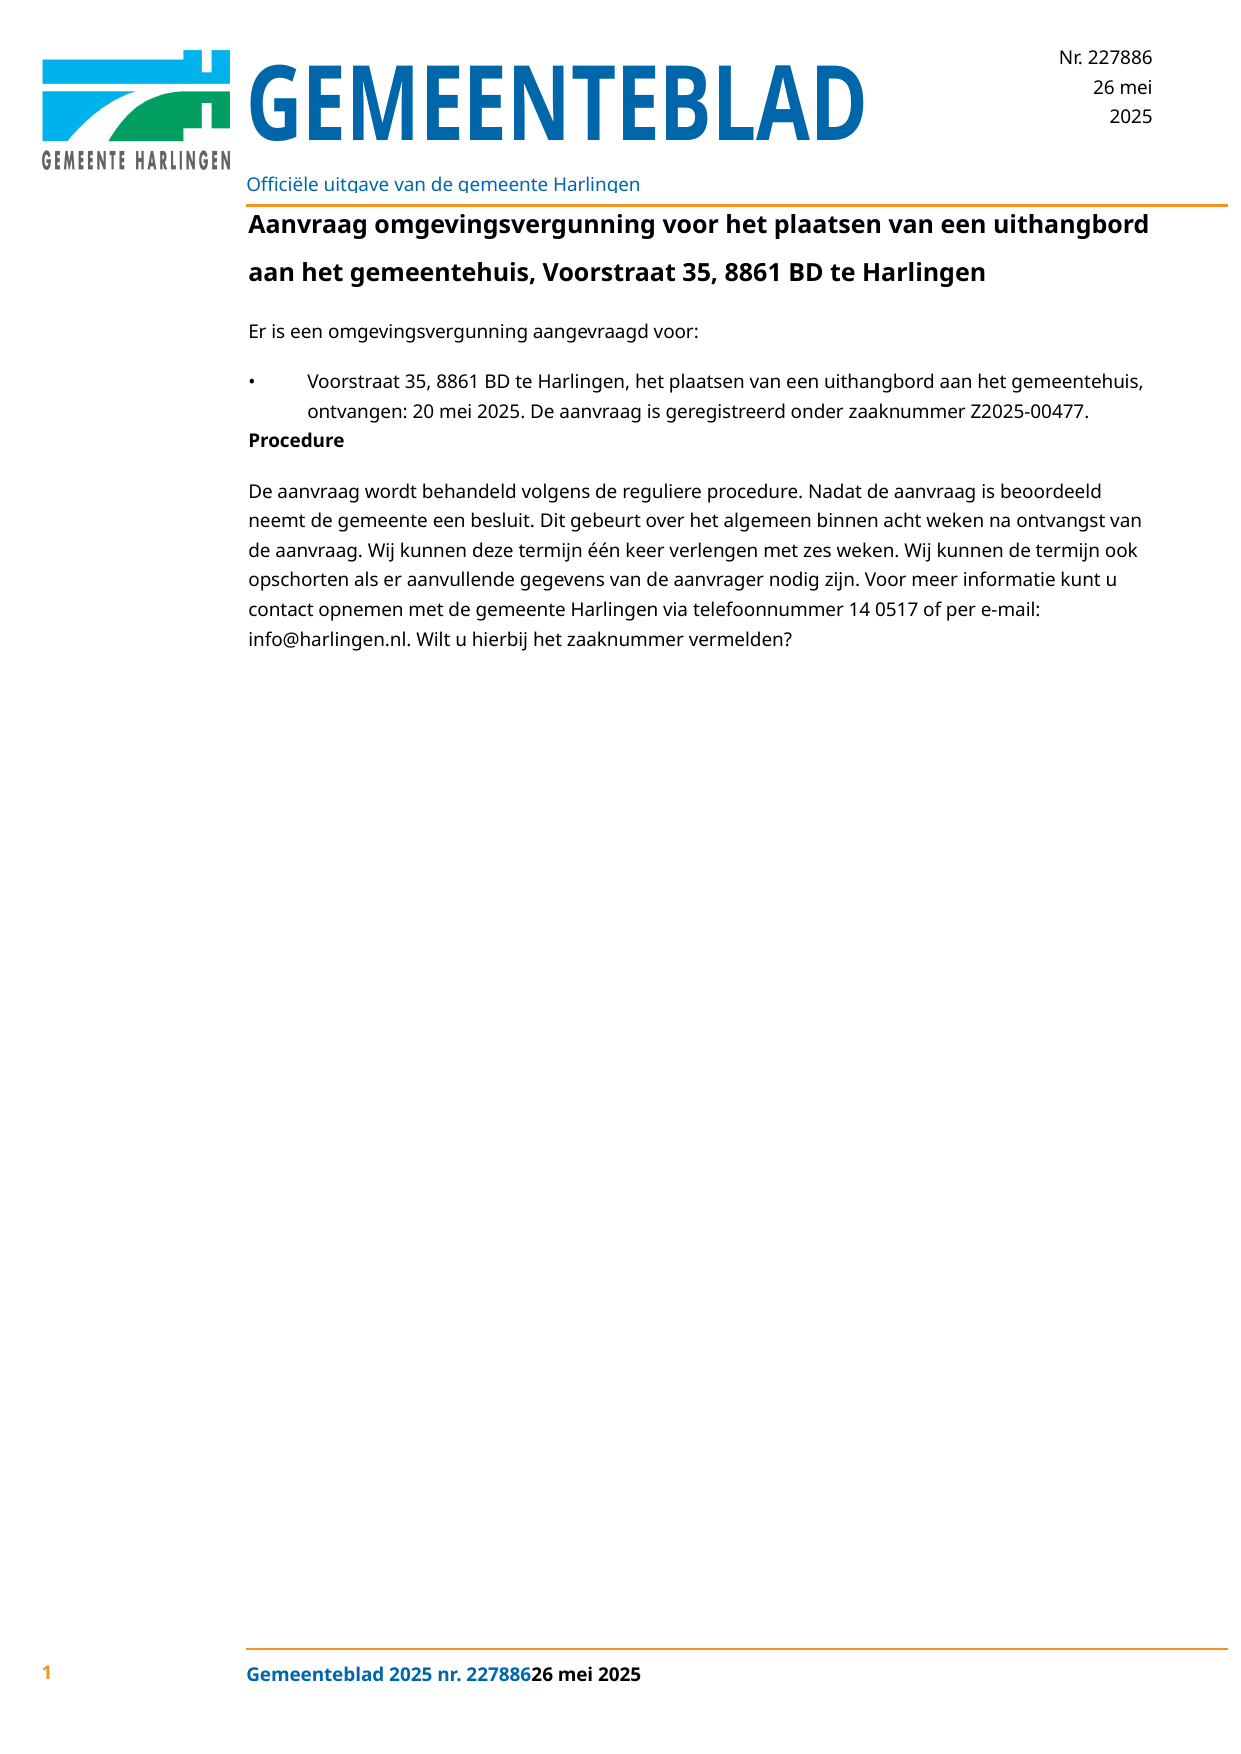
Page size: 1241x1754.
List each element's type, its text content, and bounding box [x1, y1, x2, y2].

list Voorstraat 35, 8861 BD te Harlingen, het plaatsen van een uithangbord aan het gemeentehuis, ontvangen: 20 mei 2025. De aanvraag is geregistreerd onder zaaknummer Z2025-00477. [248, 368, 1152, 424]
text De aanvraag wordt behandeld volgens de reguliere procedure. Nadat de aanvraag is beoordeeld neemt de gemeente een besluit. Dit gebeurt over het algemeen binnen acht weken na ontvangst van de aanvraag. Wij kunnen deze termijn één keer verlengen met zes weken. Wij kunnen de termijn ook opschorten als er aanvullende gegevens van de aanvrager nodig zijn. Voor meer informatie kunt u contact opnemen met de gemeente Harlingen via telefoonnummer 14 0517 of per e-mail: info@harlingen.nl. Wilt u hierbij het zaaknummer vermelden? [248, 478, 1152, 652]
text Er is een omgevingsvergunning aangevraagd voor: [248, 318, 1152, 344]
picture [41, 47, 231, 172]
text Procedure [248, 427, 1152, 453]
text Aanvraag omgevingsvergunning voor het plaatsen van een uithangbord aan het gemeentehuis, Voorstraat 35, 8861 BD te Harlingen [248, 207, 1152, 288]
